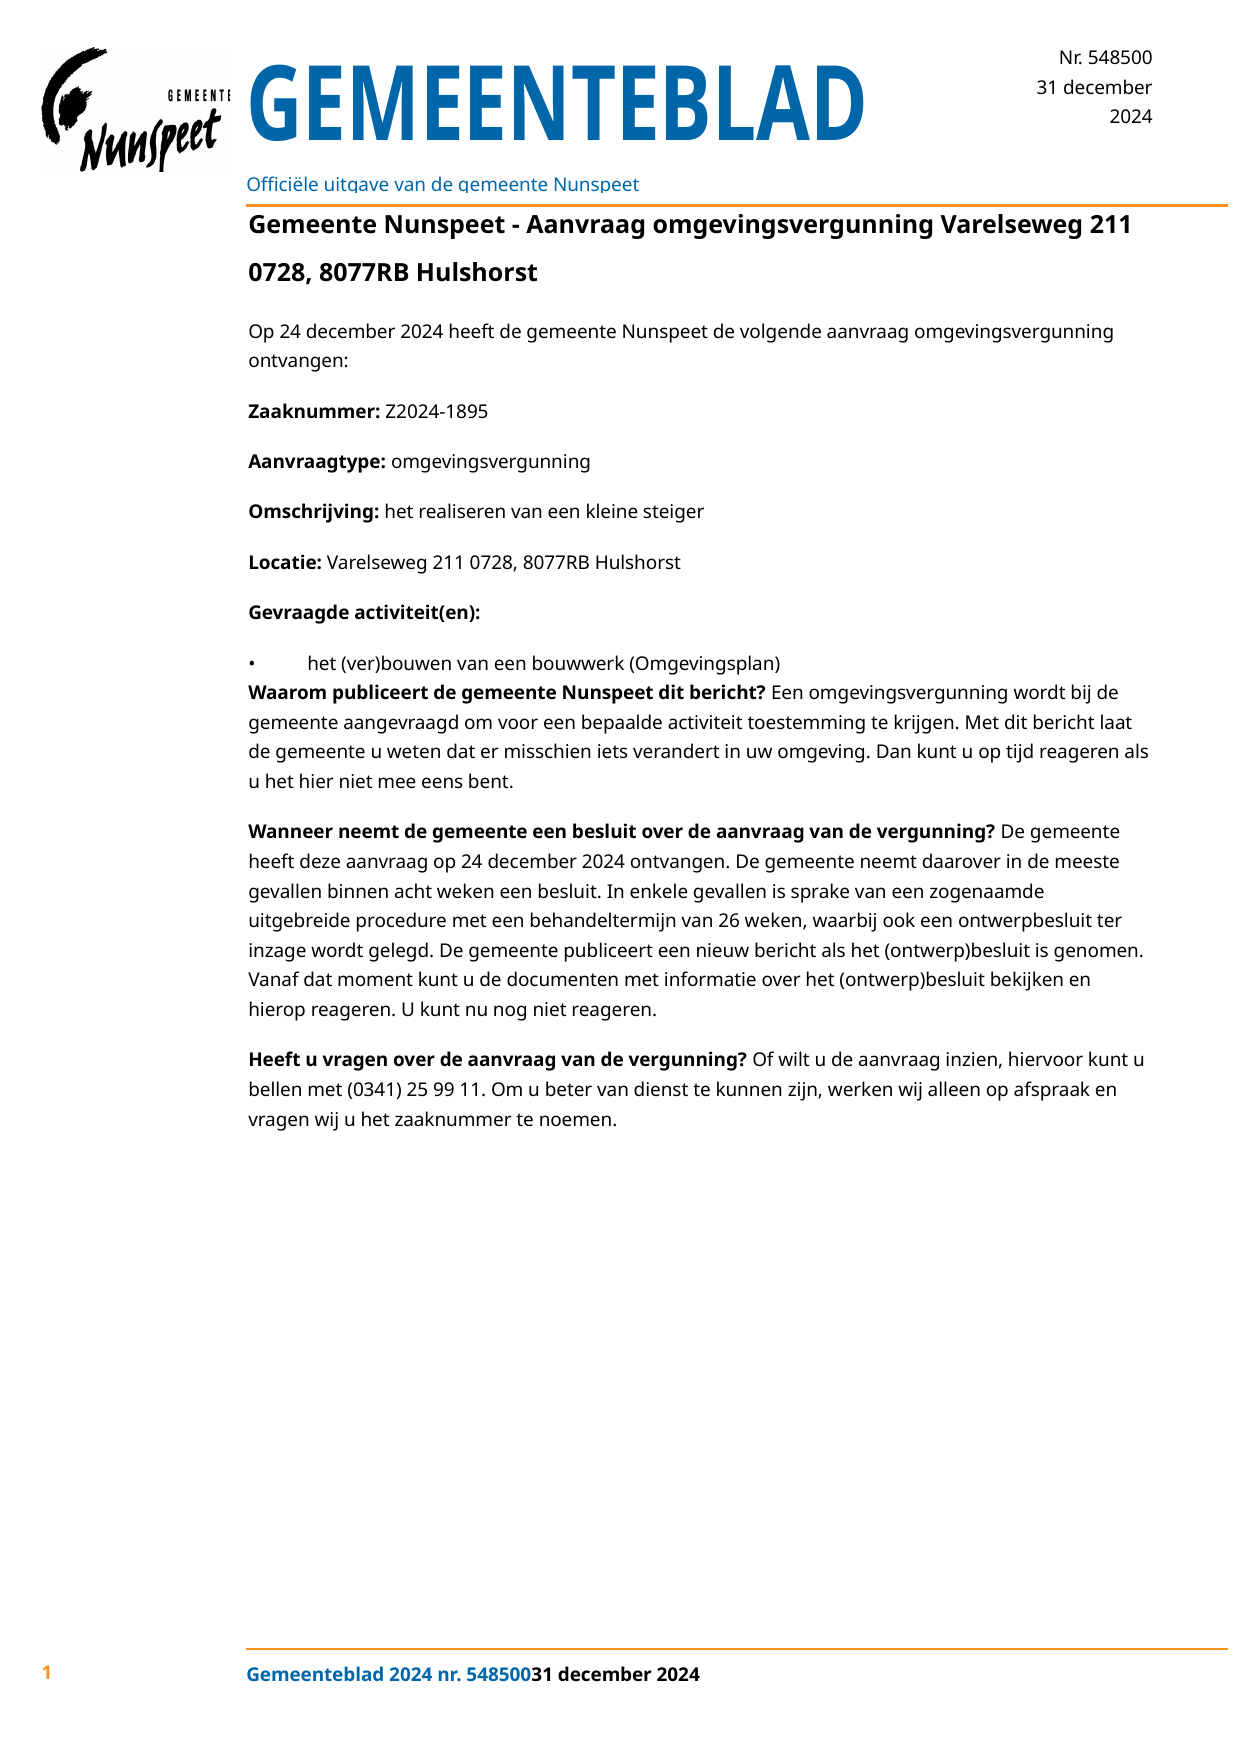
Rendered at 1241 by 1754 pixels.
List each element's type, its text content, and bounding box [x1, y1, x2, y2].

text Waarom publiceert de gemeente Nunspeet dit bericht? Een omgevingsvergunning wordt bij de gemeente aangevraagd om voor een bepaalde activiteit toestemming te krijgen. Met dit bericht laat de gemeente u weten dat er misschien iets verandert in uw omgeving. Dan kunt u op tijd reageren als u het hier niet mee eens bent. [248, 679, 1152, 794]
picture [41, 47, 231, 172]
text Op 24 december 2024 heeft de gemeente Nunspeet de volgende aanvraag omgevingsvergunning ontvangen: [248, 318, 1152, 373]
text Omschrijving: het realiseren van een kleine steiger [248, 499, 1152, 524]
text Heeft u vragen over de aanvraag van de vergunning? Of wilt u de aanvraag inzien, hiervoor kunt u bellen met (0341) 25 99 11. Om u beter van dienst te kunnen zijn, werken wij alleen op afspraak en vragen wij u het zaaknummer te noemen. [248, 1047, 1152, 1132]
text Locatie: Varelseweg 211 0728, 8077RB Hulshorst [248, 549, 1152, 575]
text Zaaknummer: Z2024-1895 [248, 398, 1152, 424]
text Wanneer neemt de gemeente een besluit over de aanvraag van de vergunning? De gemeente heeft deze aanvraag op 24 december 2024 ontvangen. De gemeente neemt daarover in de meeste gevallen binnen acht weken een besluit. In enkele gevallen is sprake van een zogenaamde uitgebreide procedure met een behandeltermijn van 26 weken, waarbij ook een ontwerpbesluit ter inzage wordt gelegd. De gemeente publiceert een nieuw bericht als het (ontwerp)besluit is genomen. Vanaf dat moment kunt u de documenten met informatie over het (ontwerp)besluit bekijken en hierop reageren. U kunt nu nog niet reageren. [248, 819, 1152, 1022]
text Gemeente Nunspeet - Aanvraag omgevingsvergunning Varelseweg 211 0728, 8077RB Hulshorst [248, 207, 1152, 288]
list het (ver)bouwen van een bouwwerk (Omgevingsplan) [248, 650, 1152, 676]
text Gevraagde activiteit(en): [248, 599, 1152, 625]
text Aanvraagtype: omgevingsvergunning [248, 448, 1152, 474]
